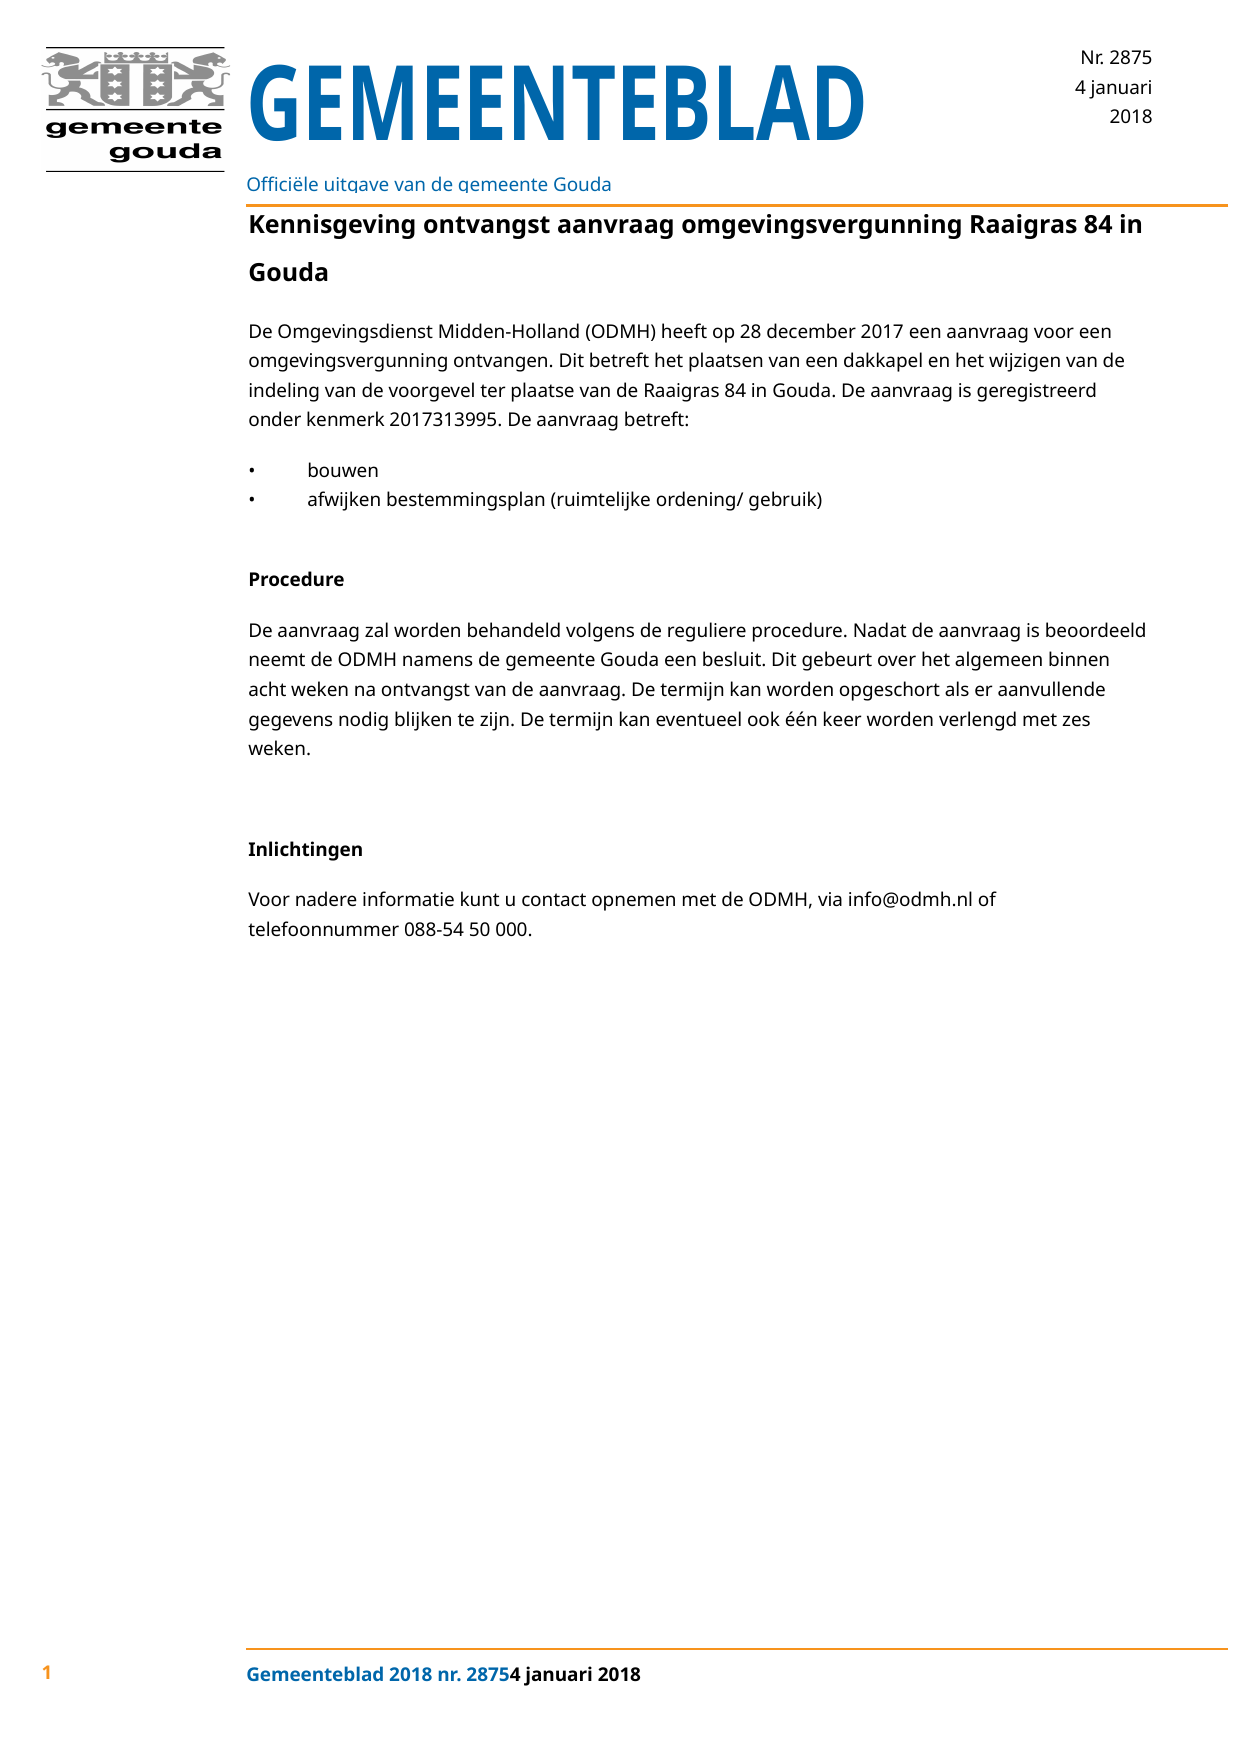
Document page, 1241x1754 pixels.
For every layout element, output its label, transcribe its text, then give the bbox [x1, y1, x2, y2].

list bouwen [248, 457, 1152, 483]
text Inlichtingen [248, 836, 1152, 862]
list afwijken bestemmingsplan (ruimtelijke ordening/ gebruik) [248, 487, 1152, 512]
text Kennisgeving ontvangst aanvraag omgevingsvergunning Raaigras 84 in Gouda [248, 207, 1152, 288]
text Procedure [248, 567, 1152, 592]
text De aanvraag zal worden behandeld volgens de reguliere procedure. Nadat de aanvraag is beoordeeld neemt de ODMH namens de gemeente Gouda een besluit. Dit gebeurt over het algemeen binnen acht weken na ontvangst van de aanvraag. De termijn kan worden opgeschort als er aanvullende gegevens nodig blijken te zijn. De termijn kan eventueel ook één keer worden verlengd met zes weken. [248, 617, 1152, 761]
text Voor nadere informatie kunt u contact opnemen met de ODMH, via info@odmh.nl of telefoonnummer 088-54 50 000. [248, 887, 1152, 942]
text De Omgevingsdienst Midden-Holland (ODMH) heeft op 28 december 2017 een aanvraag voor een omgevingsvergunning ontvangen. Dit betreft het plaatsen van een dakkapel en het wijzigen van de indeling van de voorgevel ter plaatse van de Raaigras 84 in Gouda. De aanvraag is geregistreerd onder kenmerk 2017313995. De aanvraag betreft: [248, 318, 1152, 432]
picture [41, 47, 231, 172]
